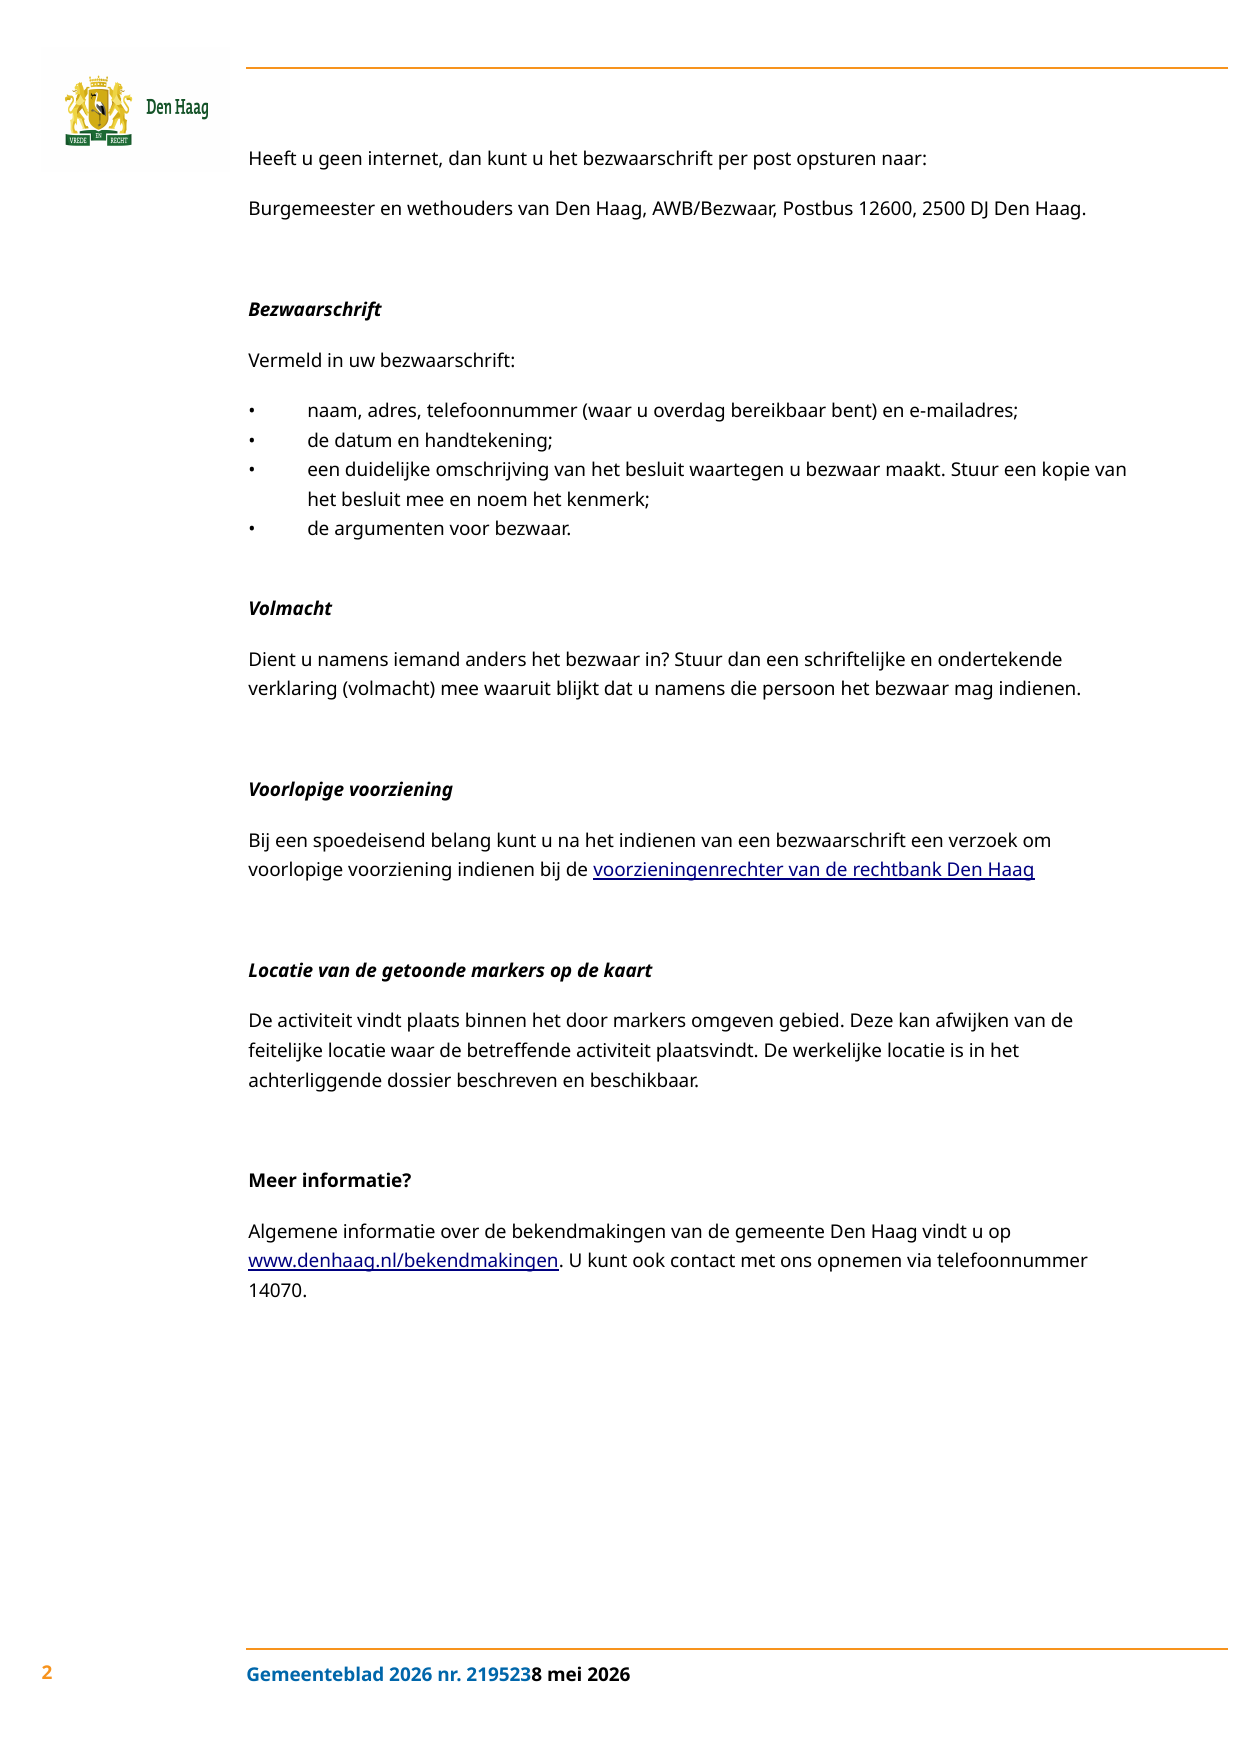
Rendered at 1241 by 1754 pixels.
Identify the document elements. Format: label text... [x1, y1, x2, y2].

list de argumenten voor bezwaar. [248, 516, 1152, 541]
text Bezwaarschrift [248, 296, 1152, 322]
text Meer informatie? [248, 1168, 1152, 1193]
text Burgemeester en wethouders van Den Haag, AWB/Bezwaar, Postbus 12600, 2500 DJ Den Haag. [248, 196, 1152, 221]
picture [41, 47, 231, 172]
list de datum en handtekening; [248, 427, 1152, 453]
text Voorlopige voorziening [248, 776, 1152, 802]
text Algemene informatie over de bekendmakingen van de gemeente Den Haag vindt u op www.denhaag.nl/bekendmakingen. U kunt ook contact met ons opnemen via telefoonnummer 14070. [248, 1218, 1152, 1303]
text Heeft u geen internet, dan kunt u het bezwaarschrift per post opsturen naar: [248, 145, 1152, 171]
text Vermeld in uw bezwaarschrift: [248, 347, 1152, 373]
text Dient u namens iemand anders het bezwaar in? Stuur dan een schriftelijke en ondertekende verklaring (volmacht) mee waaruit blijkt dat u namens die persoon het bezwaar mag indienen. [248, 646, 1152, 701]
text De activiteit vindt plaats binnen het door markers omgeven gebied. Deze kan afwijken van de feitelijke locatie waar de betreffende activiteit plaatsvindt. De werkelijke locatie is in het achterliggende dossier beschreven en beschikbaar. [248, 1008, 1152, 1093]
text Volmacht [248, 596, 1152, 621]
list naam, adres, telefoonnummer (waar u overdag bereikbaar bent) en e-mailadres; [248, 397, 1152, 423]
list een duidelijke omschrijving van het besluit waartegen u bezwaar maakt. Stuur een kopie van het besluit mee en noem het kenmerk; [248, 456, 1152, 512]
text Locatie van de getoonde markers op de kaart [248, 957, 1152, 983]
text Bij een spoedeisend belang kunt u na het indienen van een bezwaarschrift een verzoek om voorlopige voorziening indienen bij de voorzieningenrechter van de rechtbank Den Haag [248, 827, 1152, 882]
